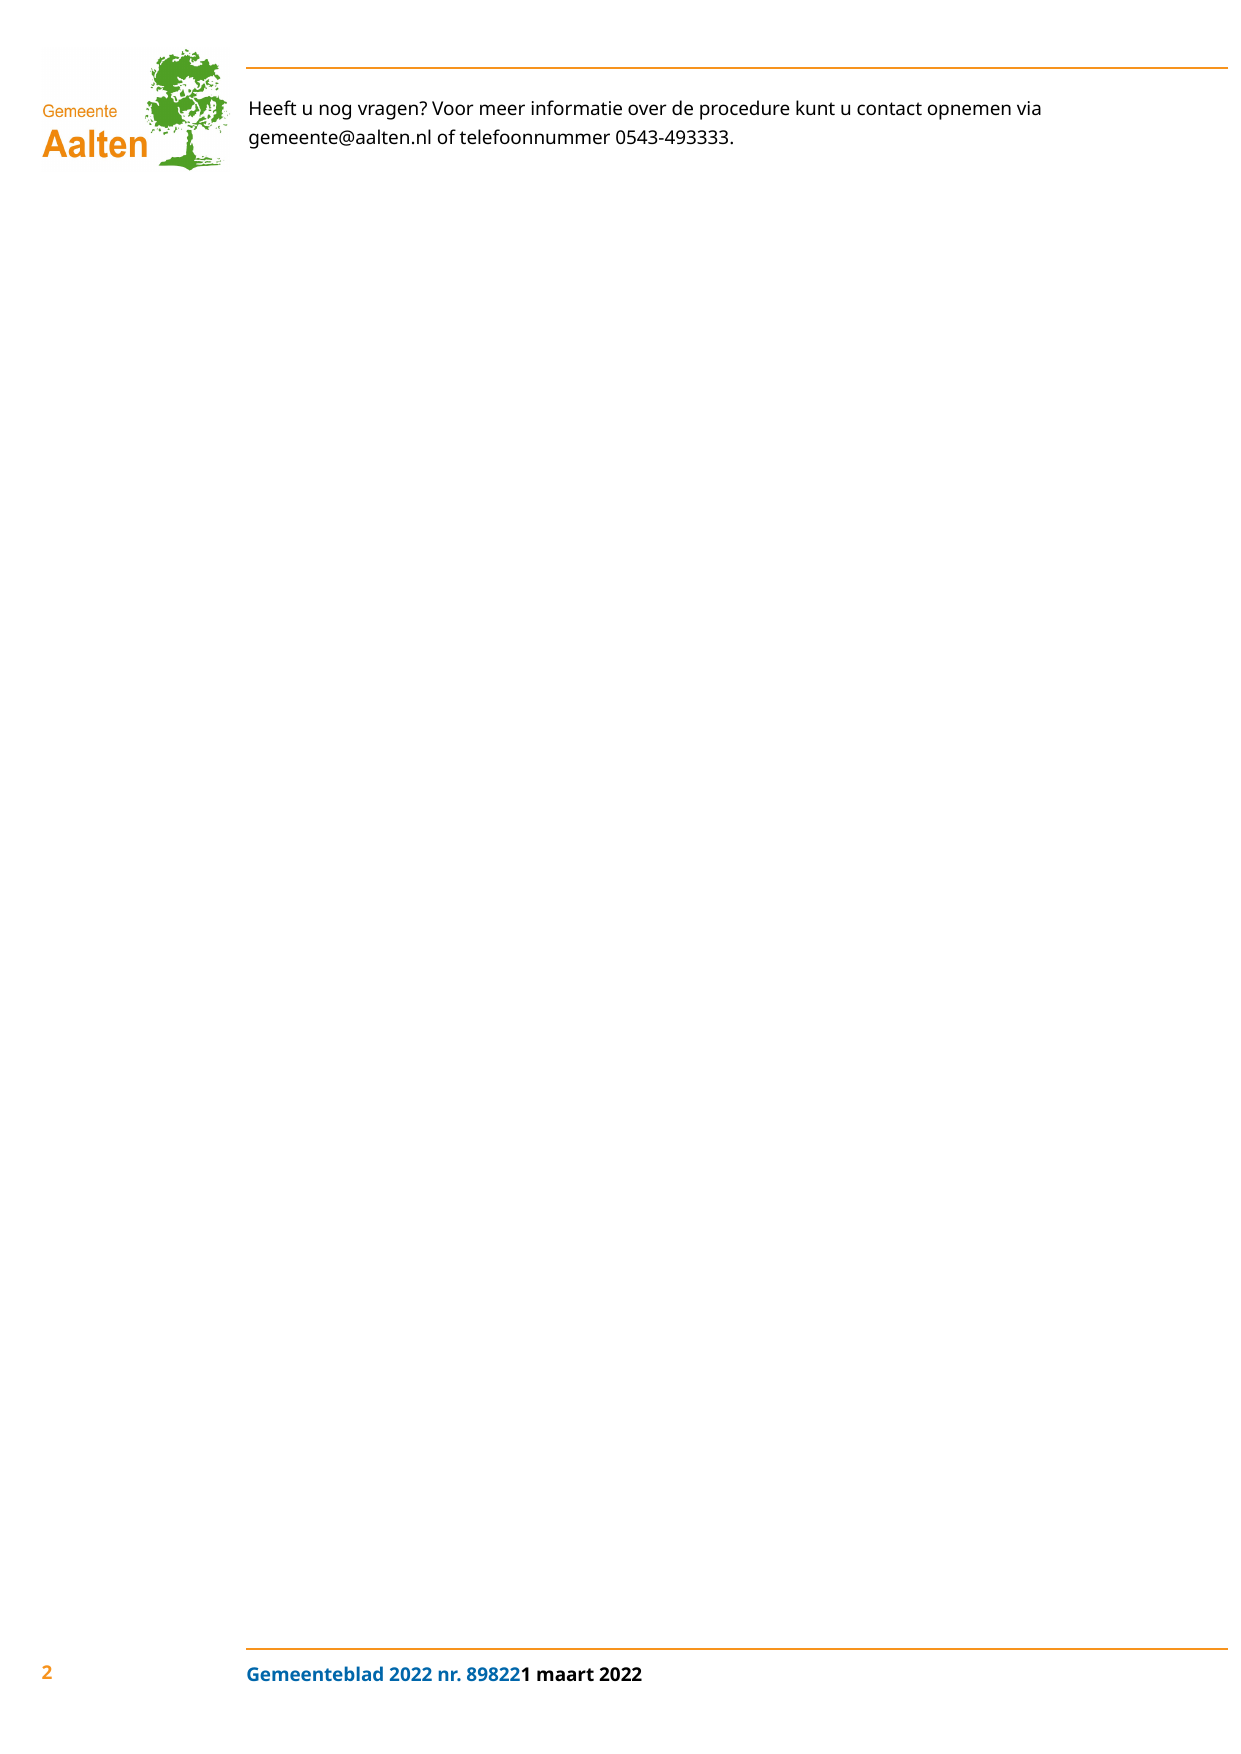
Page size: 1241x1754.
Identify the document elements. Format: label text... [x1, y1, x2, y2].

text Heeft u nog vragen? Voor meer informatie over de procedure kunt u contact opnemen via gemeente@aalten.nl of telefoonnummer 0543-493333. [248, 95, 1152, 150]
picture [41, 47, 231, 172]
